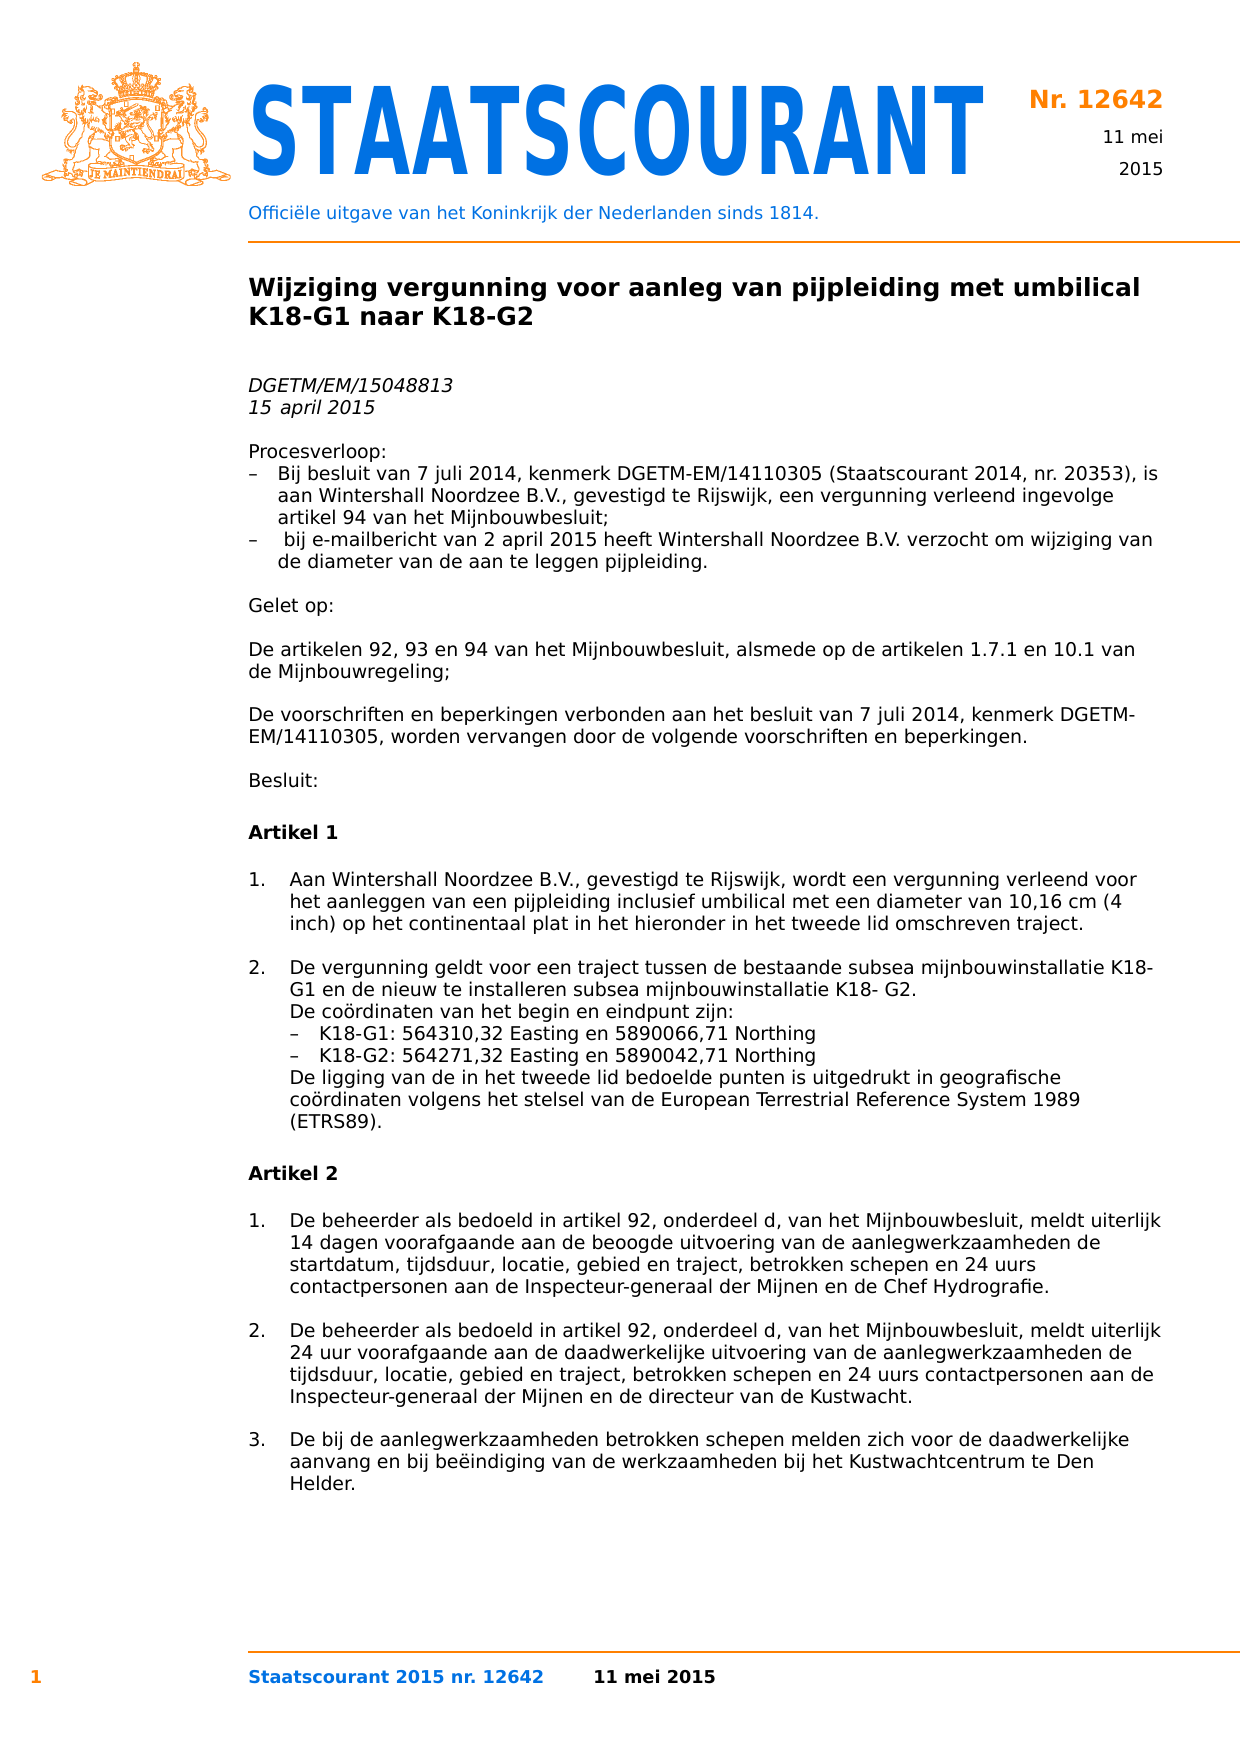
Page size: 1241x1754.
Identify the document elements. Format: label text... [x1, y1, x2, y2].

text 2. De beheerder als bedoeld in artikel 92, onderdeel d, van het Mijnbouwbesluit, meldt uiterlijk 24 uur voorafgaande aan de daadwerkelijke uitvoering van de aanlegwerkzaamheden de tijdsduur, locatie, gebied en traject, betrokken schepen en 24 uurs contactpersonen aan de Inspecteur-generaal der Mijnen en de directeur van de Kustwacht. [248, 1319, 1163, 1407]
text Besluit: [248, 770, 1163, 792]
text De artikelen 92, 93 en 94 van het Mijnbouwbesluit, alsmede op de artikelen 1.7.1 en 10.1 van de Mijnbouwregeling; [248, 638, 1163, 682]
text Gelet op: [248, 595, 1163, 617]
text 1. Aan Wintershall Noordzee B.V., gevestigd te Rijswijk, wordt een vergunning verleend voor het aanleggen van een pijpleiding inclusief umbilical met een diameter van 10,16 cm (4 inch) op het continentaal plat in het hieronder in het tweede lid omschreven traject. [248, 869, 1163, 935]
text – K18-G1: 564310,32 Easting en 5890066,71 Northing [289, 1023, 1163, 1045]
text De ligging van de in het tweede lid bedoelde punten is uitgedrukt in geografische coördinaten volgens het stelsel van de European Terrestrial Reference System 1989 (ETRS89). [289, 1067, 1163, 1133]
text – K18-G2: 564271,32 Easting en 5890042,71 Northing [289, 1045, 1163, 1067]
table_header [25, 62, 248, 241]
table_cell 11 mei [998, 121, 1240, 153]
table_cell Officiële uitgave van het Koninkrijk der Nederlanden sinds 1814. [248, 203, 1240, 241]
subtitle Wijziging vergunning voor aanleg van pijpleiding met umbilical K18-G1 naar K18-G2 [248, 273, 1163, 331]
text 3. De bij de aanlegwerkzaamheden betrokken schepen melden zich voor de daadwerkelijke aanvang en bij beëindiging van de werkzaamheden bij het Kustwachtcentrum te Den Helder. [248, 1429, 1163, 1495]
text 1. De beheerder als bedoeld in artikel 92, onderdeel d, van het Mijnbouwbesluit, meldt uiterlijk 14 dagen voorafgaande aan de beoogde uitvoering van de aanlegwerkzaamheden de startdatum, tijdsduur, locatie, gebied en traject, betrokken schepen en 24 uurs contactpersonen aan de Inspecteur-generaal der Mijnen en de Chef Hydrografie. [248, 1210, 1163, 1298]
text 2. De vergunning geldt voor een traject tussen de bestaande subsea mijnbouwinstallatie K18-G1 en de nieuw te installeren subsea mijnbouwinstallatie K18- G2. [248, 957, 1163, 1001]
text De voorschriften en beperkingen verbonden aan het besluit van 7 juli 2014, kenmerk DGETM-EM/14110305, worden vervangen door de volgende voorschriften en beperkingen. [248, 704, 1163, 748]
subtitle Artikel 2 [248, 1163, 1163, 1185]
table_header Nr. 12642 [998, 62, 1240, 121]
text – Bij besluit van 7 juli 2014, kenmerk DGETM-EM/14110305 (Staatscourant 2014, nr. 20353), is aan Wintershall Noordzee B.V., gevestigd te Rijswijk, een vergunning verleend ingevolge artikel 94 van het Mijnbouwbesluit; [248, 463, 1163, 529]
subtitle Artikel 1 [248, 822, 1163, 844]
text 15 april 2015 [248, 397, 1163, 419]
text De coördinaten van het begin en eindpunt zijn: [289, 1001, 1163, 1023]
text – bij e-mailbericht van 2 april 2015 heeft Wintershall Noordzee B.V. verzocht om wijziging van de diameter van de aan te leggen pijpleiding. [248, 529, 1163, 573]
text DGETM/EM/15048813 [248, 375, 1163, 397]
text Procesverloop: [248, 441, 1163, 463]
table_header STAATSCOURANT [248, 62, 998, 203]
table_cell 2015 [998, 153, 1240, 203]
picture [41, 62, 231, 186]
